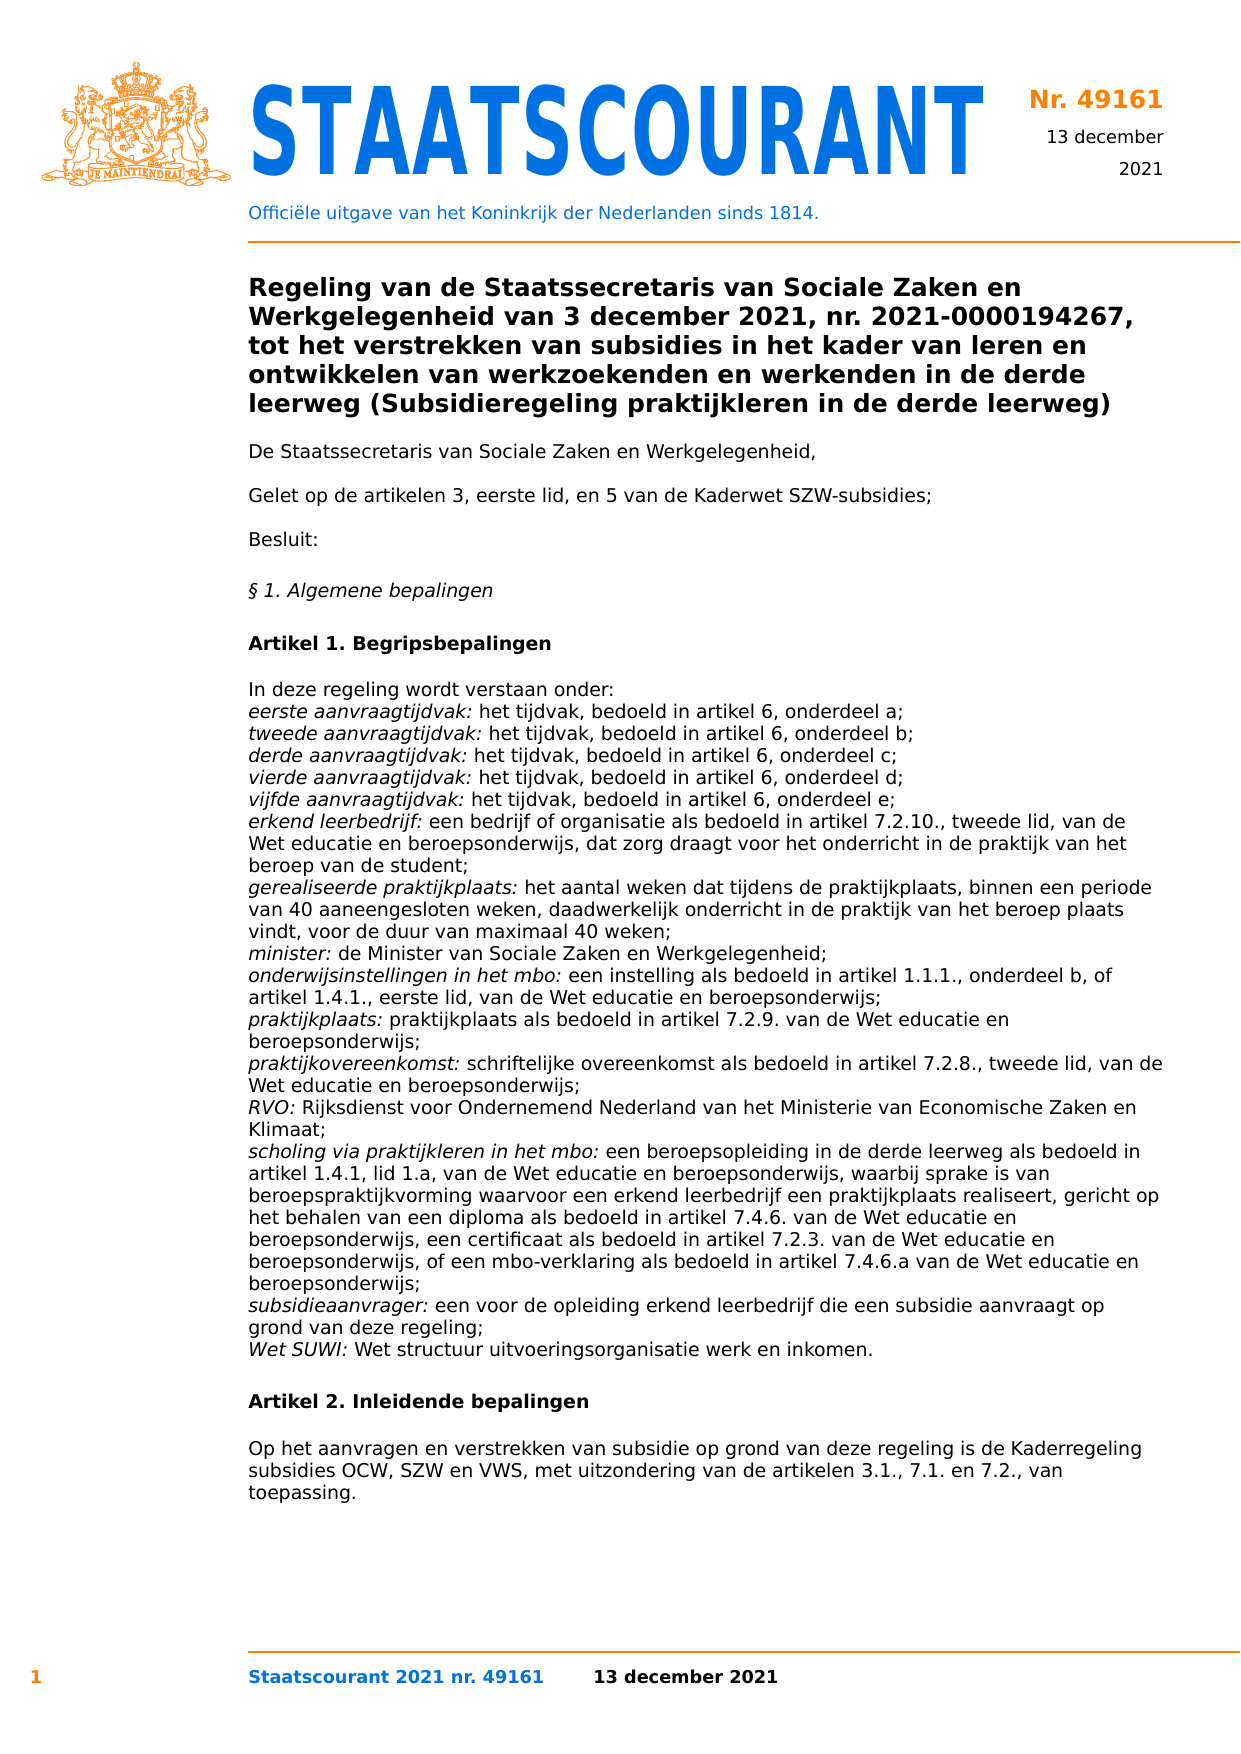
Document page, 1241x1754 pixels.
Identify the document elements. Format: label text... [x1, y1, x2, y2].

table_cell 13 december [998, 121, 1240, 153]
picture [41, 62, 231, 186]
text scholing via praktijkleren in het mbo: een beroepsopleiding in de derde leerweg als bedoeld in artikel 1.4.1, lid 1.a, van de Wet educatie en beroepsonderwijs, waarbij sprake is van beroepspraktijkvorming waarvoor een erkend leerbedrijf een praktijkplaats realiseert, gericht op het behalen van een diploma als bedoeld in artikel 7.4.6. van de Wet educatie en beroepsonderwijs, een certificaat als bedoeld in artikel 7.2.3. van de Wet educatie en beroepsonderwijs, of een mbo-verklaring als bedoeld in artikel 7.4.6.a van de Wet educatie en beroepsonderwijs; [248, 1141, 1163, 1295]
text praktijkovereenkomst: schriftelijke overeenkomst als bedoeld in artikel 7.2.8., tweede lid, van de Wet educatie en beroepsonderwijs; [248, 1053, 1163, 1097]
table_cell Officiële uitgave van het Koninkrijk der Nederlanden sinds 1814. [248, 203, 1240, 241]
text minister: de Minister van Sociale Zaken en Werkgelegenheid; [248, 943, 1163, 965]
text onderwijsinstellingen in het mbo: een instelling als bedoeld in artikel 1.1.1., onderdeel b, of artikel 1.4.1., eerste lid, van de Wet educatie en beroepsonderwijs; [248, 965, 1163, 1009]
table_header [25, 62, 248, 241]
text In deze regeling wordt verstaan onder: [248, 679, 1163, 701]
table_header STAATSCOURANT [248, 62, 998, 203]
text Op het aanvragen en verstrekken van subsidie op grond van deze regeling is de Kaderregeling subsidies OCW, SZW en VWS, met uitzondering van de artikelen 3.1., 7.1. en 7.2., van toepassing. [248, 1438, 1163, 1504]
text tweede aanvraagtijdvak: het tijdvak, bedoeld in artikel 6, onderdeel b; [248, 723, 1163, 745]
subtitle § 1. Algemene bepalingen [248, 580, 1163, 602]
subtitle Regeling van de Staatssecretaris van Sociale Zaken en Werkgelegenheid van 3 december 2021, nr. 2021-0000194267, tot het verstrekken van subsidies in het kader van leren en ontwikkelen van werkzoekenden en werkenden in de derde leerweg (Subsidieregeling praktijkleren in de derde leerweg) [248, 273, 1163, 419]
subtitle Artikel 2. Inleidende bepalingen [248, 1391, 1163, 1413]
table_cell 2021 [998, 153, 1240, 203]
text erkend leerbedrijf: een bedrijf of organisatie als bedoeld in artikel 7.2.10., tweede lid, van de Wet educatie en beroepsonderwijs, dat zorg draagt voor het onderricht in de praktijk van het beroep van de student; [248, 811, 1163, 877]
text vierde aanvraagtijdvak: het tijdvak, bedoeld in artikel 6, onderdeel d; [248, 767, 1163, 789]
text vijfde aanvraagtijdvak: het tijdvak, bedoeld in artikel 6, onderdeel e; [248, 789, 1163, 811]
text Besluit: [248, 528, 1163, 550]
subtitle Artikel 1. Begripsbepalingen [248, 632, 1163, 654]
text praktijkplaats: praktijkplaats als bedoeld in artikel 7.2.9. van de Wet educatie en beroepsonderwijs; [248, 1009, 1163, 1053]
table_header Nr. 49161 [998, 62, 1240, 121]
text RVO: Rijksdienst voor Ondernemend Nederland van het Ministerie van Economische Zaken en Klimaat; [248, 1097, 1163, 1141]
text eerste aanvraagtijdvak: het tijdvak, bedoeld in artikel 6, onderdeel a; [248, 701, 1163, 723]
text gerealiseerde praktijkplaats: het aantal weken dat tijdens de praktijkplaats, binnen een periode van 40 aaneengesloten weken, daadwerkelijk onderricht in de praktijk van het beroep plaats vindt, voor de duur van maximaal 40 weken; [248, 877, 1163, 943]
text Wet SUWI: Wet structuur uitvoeringsorganisatie werk en inkomen. [248, 1339, 1163, 1361]
text subsidieaanvrager: een voor de opleiding erkend leerbedrijf die een subsidie aanvraagt op grond van deze regeling; [248, 1295, 1163, 1339]
text derde aanvraagtijdvak: het tijdvak, bedoeld in artikel 6, onderdeel c; [248, 745, 1163, 767]
text Gelet op de artikelen 3, eerste lid, en 5 van de Kaderwet SZW-subsidies; [248, 484, 1163, 507]
text De Staatssecretaris van Sociale Zaken en Werkgelegenheid, [248, 441, 1163, 463]
